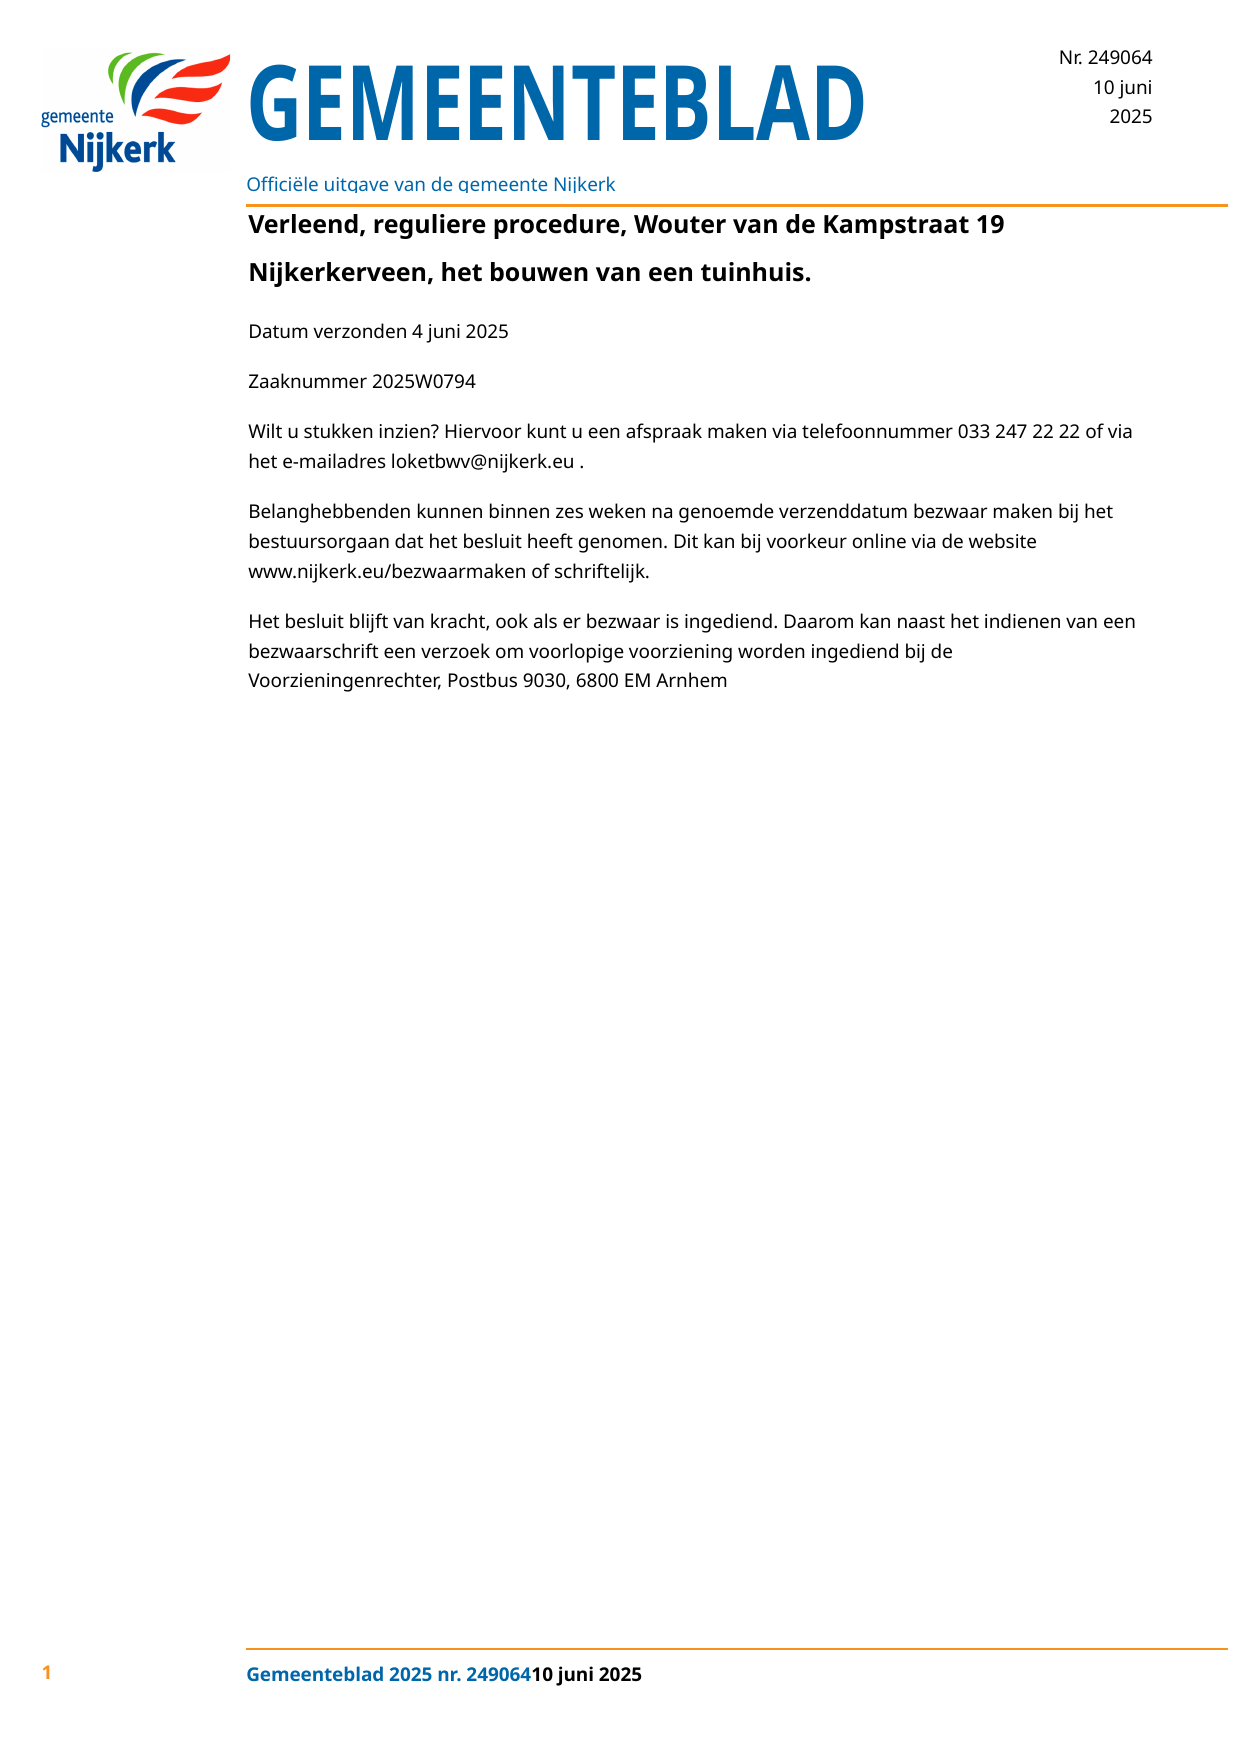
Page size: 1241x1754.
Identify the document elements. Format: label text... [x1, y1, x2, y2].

picture [41, 47, 231, 172]
text Het besluit blijft van kracht, ook als er bezwaar is ingediend. Daarom kan naast het indienen van een bezwaarschrift een verzoek om voorlopige voorziening worden ingediend bij de Voorzieningenrechter, Postbus 9030, 6800 EM Arnhem [248, 608, 1152, 693]
text Belanghebbenden kunnen binnen zes weken na genoemde verzenddatum bezwaar maken bij het bestuursorgaan dat het besluit heeft genomen. Dit kan bij voorkeur online via de website www.nijkerk.eu/bezwaarmaken of schriftelijk. [248, 499, 1152, 584]
text Datum verzonden 4 juni 2025 [248, 318, 1152, 344]
text Verleend, reguliere procedure, Wouter van de Kampstraat 19 Nijkerkerveen, het bouwen van een tuinhuis. [248, 207, 1152, 288]
text Wilt u stukken inzien? Hiervoor kunt u een afspraak maken via telefoonnummer 033 247 22 22 of via het e-mailadres loketbwv@nijkerk.eu . [248, 419, 1152, 474]
text Zaaknummer 2025W0794 [248, 368, 1152, 394]
